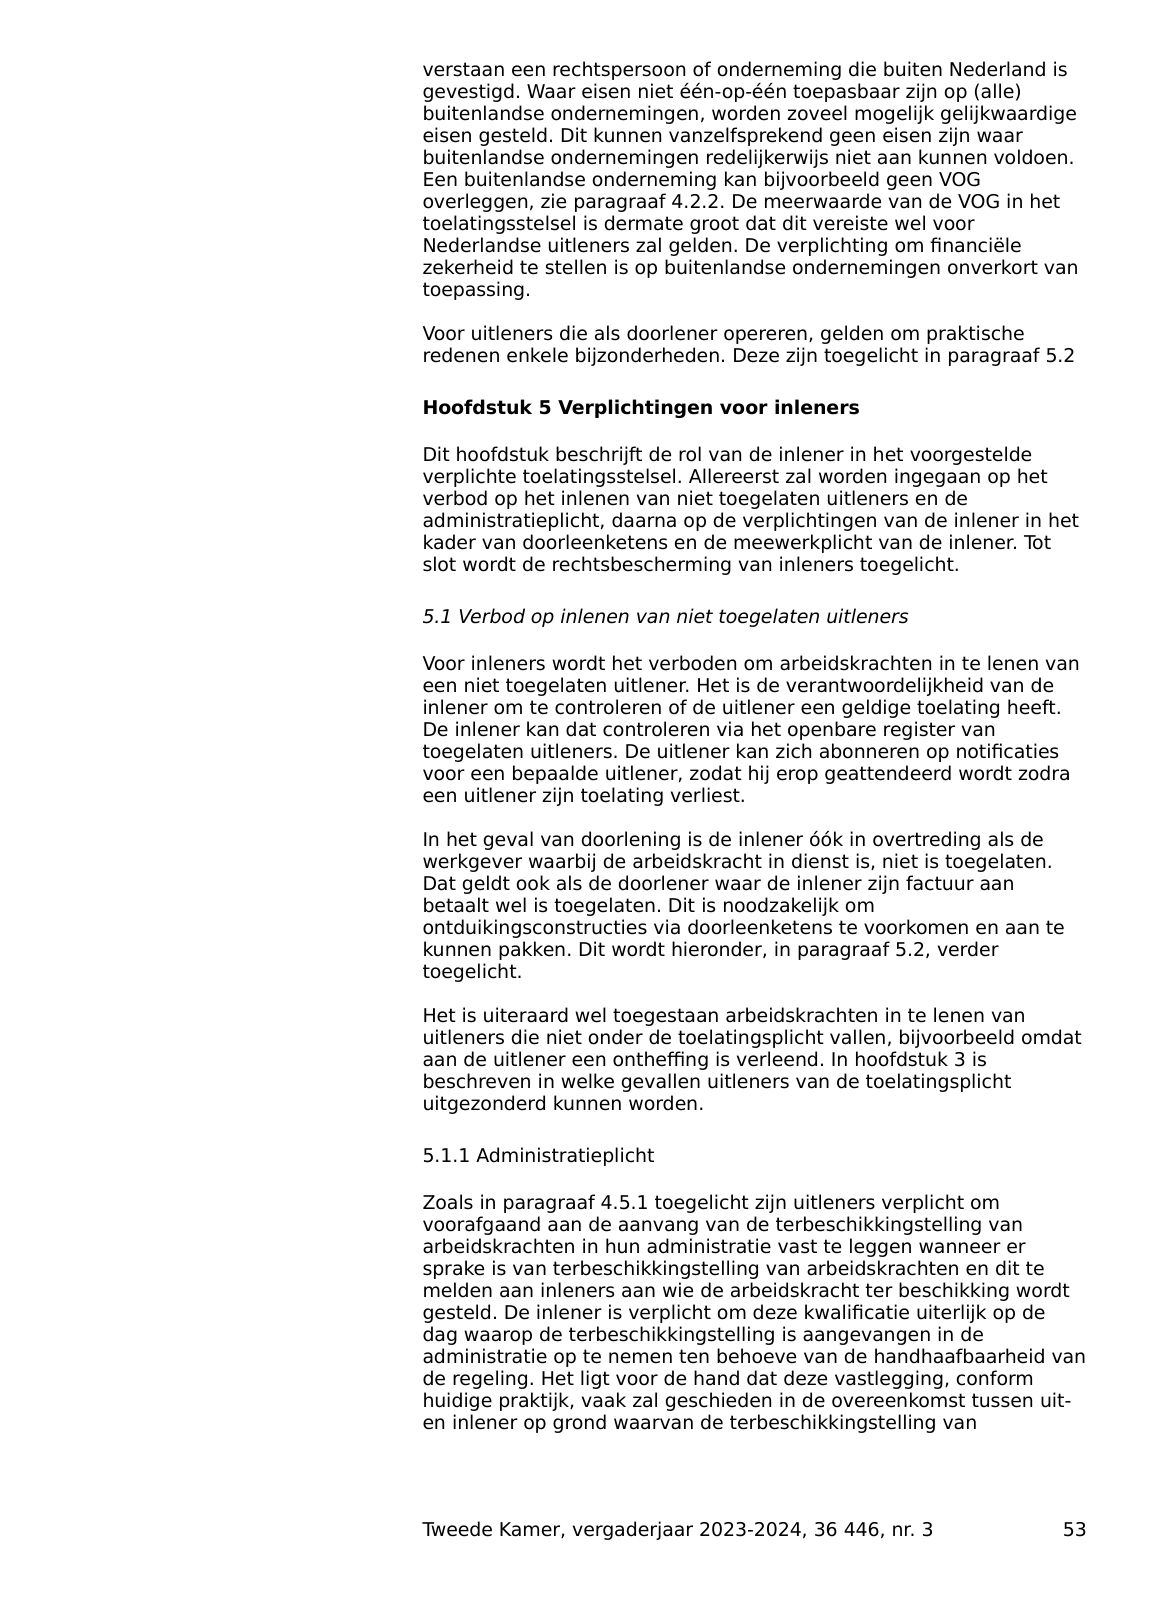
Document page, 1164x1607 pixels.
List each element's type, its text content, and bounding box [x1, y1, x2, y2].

text Voor inleners wordt het verboden om arbeidskrachten in te lenen van een niet toegelaten uitlener. Het is de verantwoordelijkheid van de inlener om te controleren of de uitlener een geldige toelating heeft. De inlener kan dat controleren via het openbare register van toegelaten uitleners. De uitlener kan zich abonneren op notificaties voor een bepaalde uitlener, zodat hij erop geattendeerd wordt zodra een uitlener zijn toelating verliest. [422, 653, 1087, 807]
text Het is uiteraard wel toegestaan arbeidskrachten in te lenen van uitleners die niet onder de toelatingsplicht vallen, bijvoorbeeld omdat aan de uitlener een ontheffing is verleend. In hoofdstuk 3 is beschreven in welke gevallen uitleners van de toelatingsplicht uitgezonderd kunnen worden. [422, 1005, 1087, 1115]
text Zoals in paragraaf 4.5.1 toegelicht zijn uitleners verplicht om voorafgaand aan de aanvang van de terbeschikkingstelling van arbeidskrachten in hun administratie vast te leggen wanneer er sprake is van terbeschikkingstelling van arbeidskrachten en dit te melden aan inleners aan wie de arbeidskracht ter beschikking wordt gesteld. De inlener is verplicht om deze kwalificatie uiterlijk op de dag waarop de terbeschikkingstelling is aangevangen in de administratie op te nemen ten behoeve van de handhaafbaarheid van de regeling. Het ligt voor de hand dat deze vastlegging, conform huidige praktijk, vaak zal geschieden in de overeenkomst tussen uit- en inlener op grond waarvan de terbeschikkingstelling van [422, 1192, 1087, 1433]
text Voor uitleners die als doorlener opereren, gelden om praktische redenen enkele bijzonderheden. Deze zijn toegelicht in paragraaf 5.2 [422, 323, 1087, 367]
text Dit hoofdstuk beschrijft de rol van de inlener in het voorgestelde verplichte toelatingsstelsel. Allereerst zal worden ingegaan op het verbod op het inlenen van niet toegelaten uitleners en de administratieplicht, daarna op de verplichtingen van de inlener in het kader van doorleenketens en de meewerkplicht van de inlener. Tot slot wordt de rechtsbescherming van inleners toegelicht. [422, 444, 1087, 576]
subtitle Hoofdstuk 5 Verplichtingen voor inleners [422, 397, 1087, 419]
text In het geval van doorlening is de inlener óók in overtreding als de werkgever waarbij de arbeidskracht in dienst is, niet is toegelaten. Dat geldt ook als de doorlener waar de inlener zijn factuur aan betaalt wel is toegelaten. Dit is noodzakelijk om ontduikingsconstructies via doorleenketens te voorkomen en aan te kunnen pakken. Dit wordt hieronder, in paragraaf 5.2, verder toegelicht. [422, 829, 1087, 983]
text verstaan een rechtspersoon of onderneming die buiten Nederland is gevestigd. Waar eisen niet één-op-één toepasbaar zijn op (alle) buitenlandse ondernemingen, worden zoveel mogelijk gelijkwaardige eisen gesteld. Dit kunnen vanzelfsprekend geen eisen zijn waar buitenlandse ondernemingen redelijkerwijs niet aan kunnen voldoen. Een buitenlandse onderneming kan bijvoorbeeld geen VOG overleggen, zie paragraaf 4.2.2. De meerwaarde van de VOG in het toelatingsstelsel is dermate groot dat dit vereiste wel voor Nederlandse uitleners zal gelden. De verplichting om financiële zekerheid te stellen is op buitenlandse ondernemingen onverkort van toepassing. [422, 59, 1087, 301]
subtitle 5.1 Verbod op inlenen van niet toegelaten uitleners [422, 606, 1087, 628]
subtitle 5.1.1 Administratieplicht [422, 1145, 1087, 1167]
